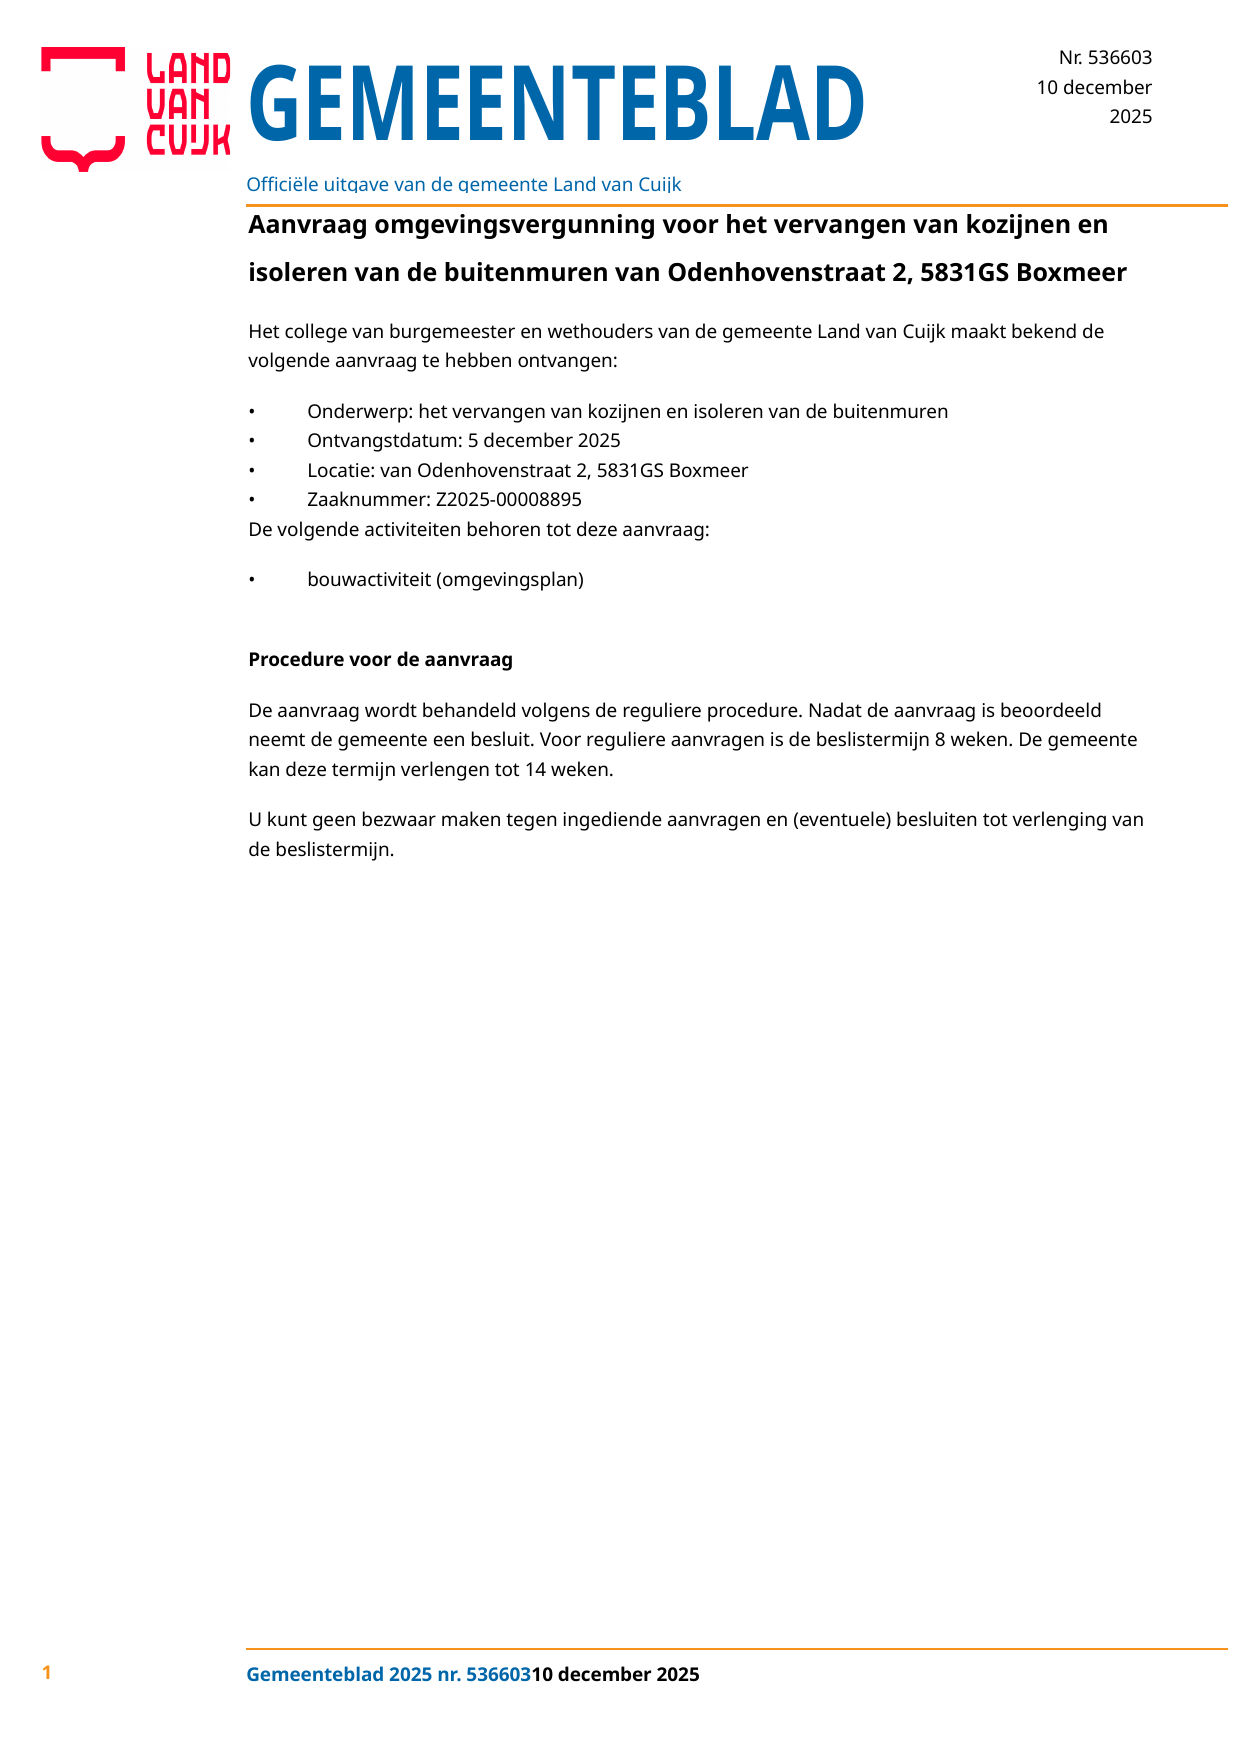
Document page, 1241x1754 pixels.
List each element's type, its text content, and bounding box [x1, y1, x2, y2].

text Aanvraag omgevingsvergunning voor het vervangen van kozijnen en isoleren van de buitenmuren van Odenhovenstraat 2, 5831GS Boxmeer [248, 207, 1152, 288]
list bouwactiviteit (omgevingsplan) [248, 567, 1152, 592]
list Ontvangstdatum: 5 december 2025 [248, 427, 1152, 453]
picture [41, 47, 231, 172]
text De aanvraag wordt behandeld volgens de reguliere procedure. Nadat de aanvraag is beoordeeld neemt de gemeente een besluit. Voor reguliere aanvragen is de beslistermijn 8 weken. De gemeente kan deze termijn verlengen tot 14 weken. [248, 697, 1152, 782]
text Procedure voor de aanvraag [248, 647, 1152, 672]
text De volgende activiteiten behoren tot deze aanvraag: [248, 516, 1152, 542]
list Locatie: van Odenhovenstraat 2, 5831GS Boxmeer [248, 457, 1152, 483]
list Onderwerp: het vervangen van kozijnen en isoleren van de buitenmuren [248, 398, 1152, 424]
text U kunt geen bezwaar maken tegen ingediende aanvragen en (eventuele) besluiten tot verlenging van de beslistermijn. [248, 807, 1152, 862]
list Zaaknummer: Z2025-00008895 [248, 487, 1152, 512]
text Het college van burgemeester en wethouders van de gemeente Land van Cuijk maakt bekend de volgende aanvraag te hebben ontvangen: [248, 318, 1152, 373]
